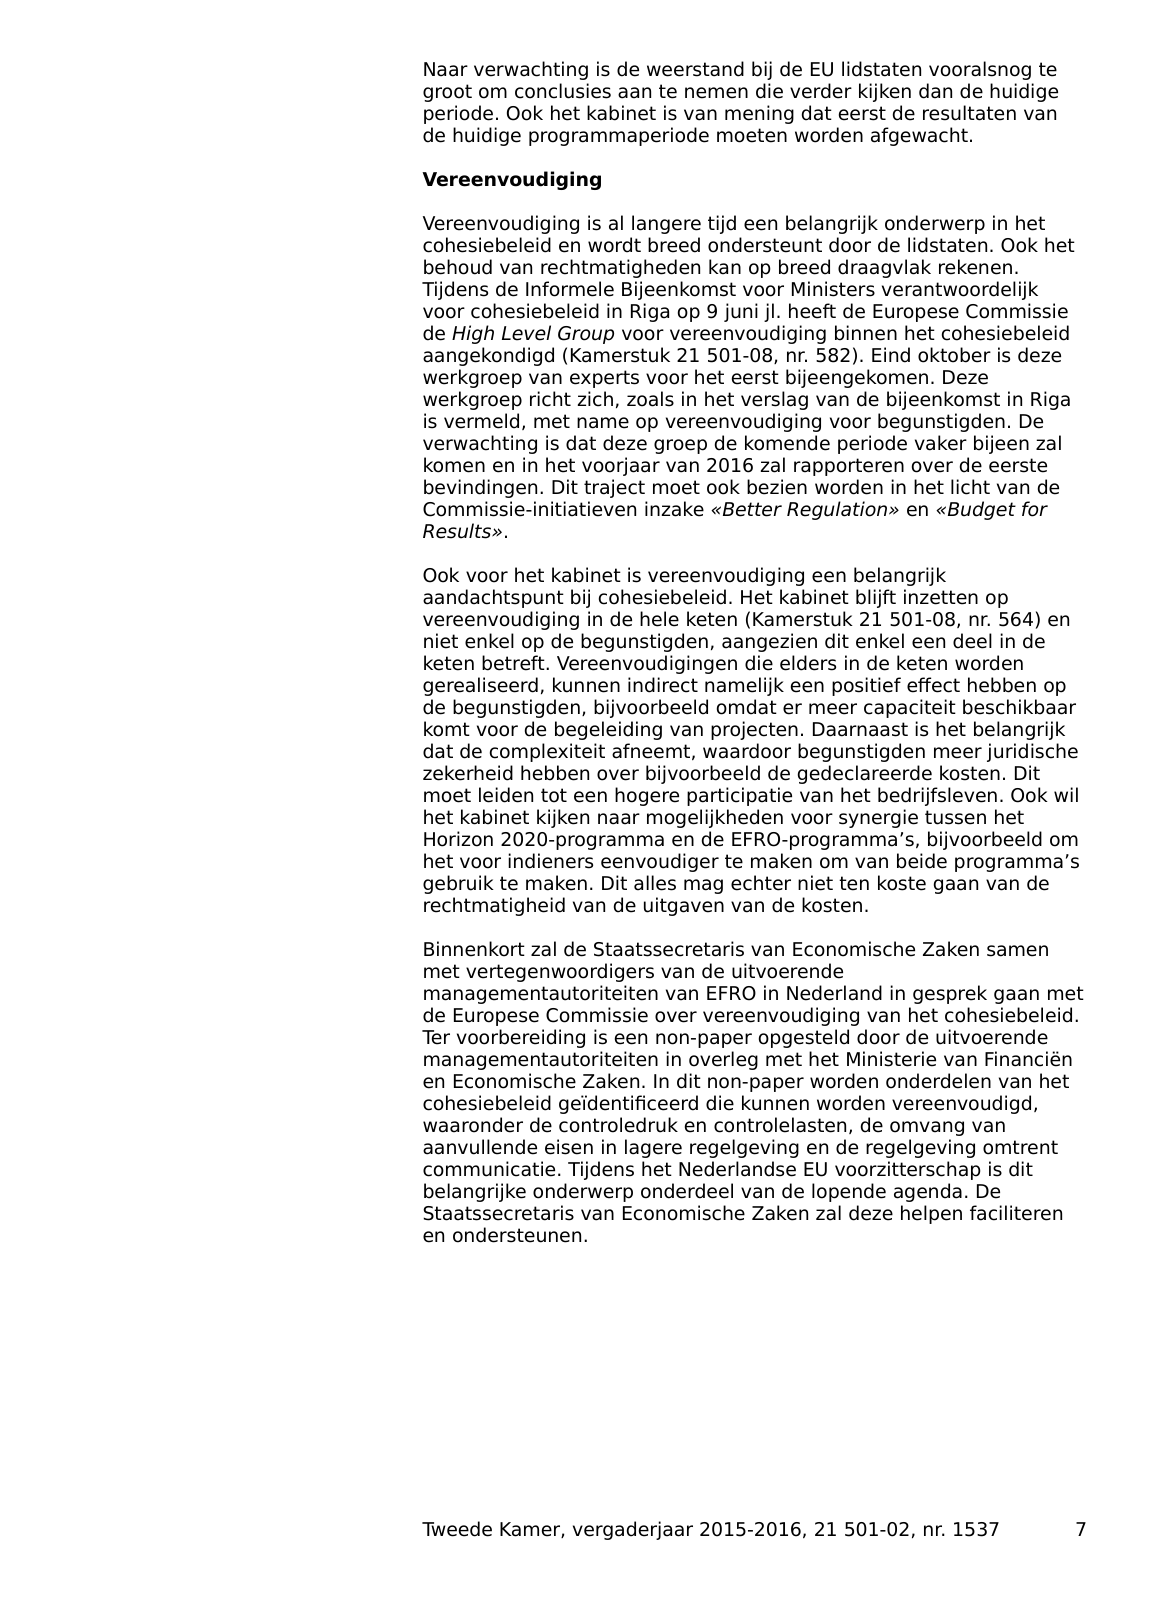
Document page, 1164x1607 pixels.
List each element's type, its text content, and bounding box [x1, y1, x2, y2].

text Ook voor het kabinet is vereenvoudiging een belangrijk aandachtspunt bij cohesiebeleid. Het kabinet blijft inzetten op vereenvoudiging in de hele keten (Kamerstuk 21 501-08, nr. 564) en niet enkel op de begunstigden, aangezien dit enkel een deel in de keten betreft. Vereenvoudigingen die elders in de keten worden gerealiseerd, kunnen indirect namelijk een positief effect hebben op de begunstigden, bijvoorbeeld omdat er meer capaciteit beschikbaar komt voor de begeleiding van projecten. Daarnaast is het belangrijk dat de complexiteit afneemt, waardoor begunstigden meer juridische zekerheid hebben over bijvoorbeeld de gedeclareerde kosten. Dit moet leiden tot een hogere participatie van het bedrijfsleven. Ook wil het kabinet kijken naar mogelijkheden voor synergie tussen het Horizon 2020-programma en de EFRO-programma’s, bijvoorbeeld om het voor indieners eenvoudiger te maken om van beide programma’s gebruik te maken. Dit alles mag echter niet ten koste gaan van de rechtmatigheid van de uitgaven van de kosten. [422, 565, 1087, 917]
text Vereenvoudiging is al langere tijd een belangrijk onderwerp in het cohesiebeleid en wordt breed ondersteunt door de lidstaten. Ook het behoud van rechtmatigheden kan op breed draagvlak rekenen. Tijdens de Informele Bijeenkomst voor Ministers verantwoordelijk voor cohesiebeleid in Riga op 9 juni jl. heeft de Europese Commissie de High Level Group voor vereenvoudiging binnen het cohesiebeleid aangekondigd (Kamerstuk 21 501-08, nr. 582). Eind oktober is deze werkgroep van experts voor het eerst bijeengekomen. Deze werkgroep richt zich, zoals in het verslag van de bijeenkomst in Riga is vermeld, met name op vereenvoudiging voor begunstigden. De verwachting is dat deze groep de komende periode vaker bijeen zal komen en in het voorjaar van 2016 zal rapporteren over de eerste bevindingen. Dit traject moet ook bezien worden in het licht van de Commissie-initiatieven inzake «Better Regulation» en «Budget for Results». [422, 213, 1087, 543]
subtitle Vereenvoudiging [422, 169, 1087, 191]
text Binnenkort zal de Staatssecretaris van Economische Zaken samen met vertegenwoordigers van de uitvoerende managementautoriteiten van EFRO in Nederland in gesprek gaan met de Europese Commissie over vereenvoudiging van het cohesiebeleid. Ter voorbereiding is een non-paper opgesteld door de uitvoerende managementautoriteiten in overleg met het Ministerie van Financiën en Economische Zaken. In dit non-paper worden onderdelen van het cohesiebeleid geïdentificeerd die kunnen worden vereenvoudigd, waaronder de controledruk en controlelasten, de omvang van aanvullende eisen in lagere regelgeving en de regelgeving omtrent communicatie. Tijdens het Nederlandse EU voorzitterschap is dit belangrijke onderwerp onderdeel van de lopende agenda. De Staatssecretaris van Economische Zaken zal deze helpen faciliteren en ondersteunen. [422, 939, 1087, 1247]
text Naar verwachting is de weerstand bij de EU lidstaten vooralsnog te groot om conclusies aan te nemen die verder kijken dan de huidige periode. Ook het kabinet is van mening dat eerst de resultaten van de huidige programmaperiode moeten worden afgewacht. [422, 59, 1087, 147]
